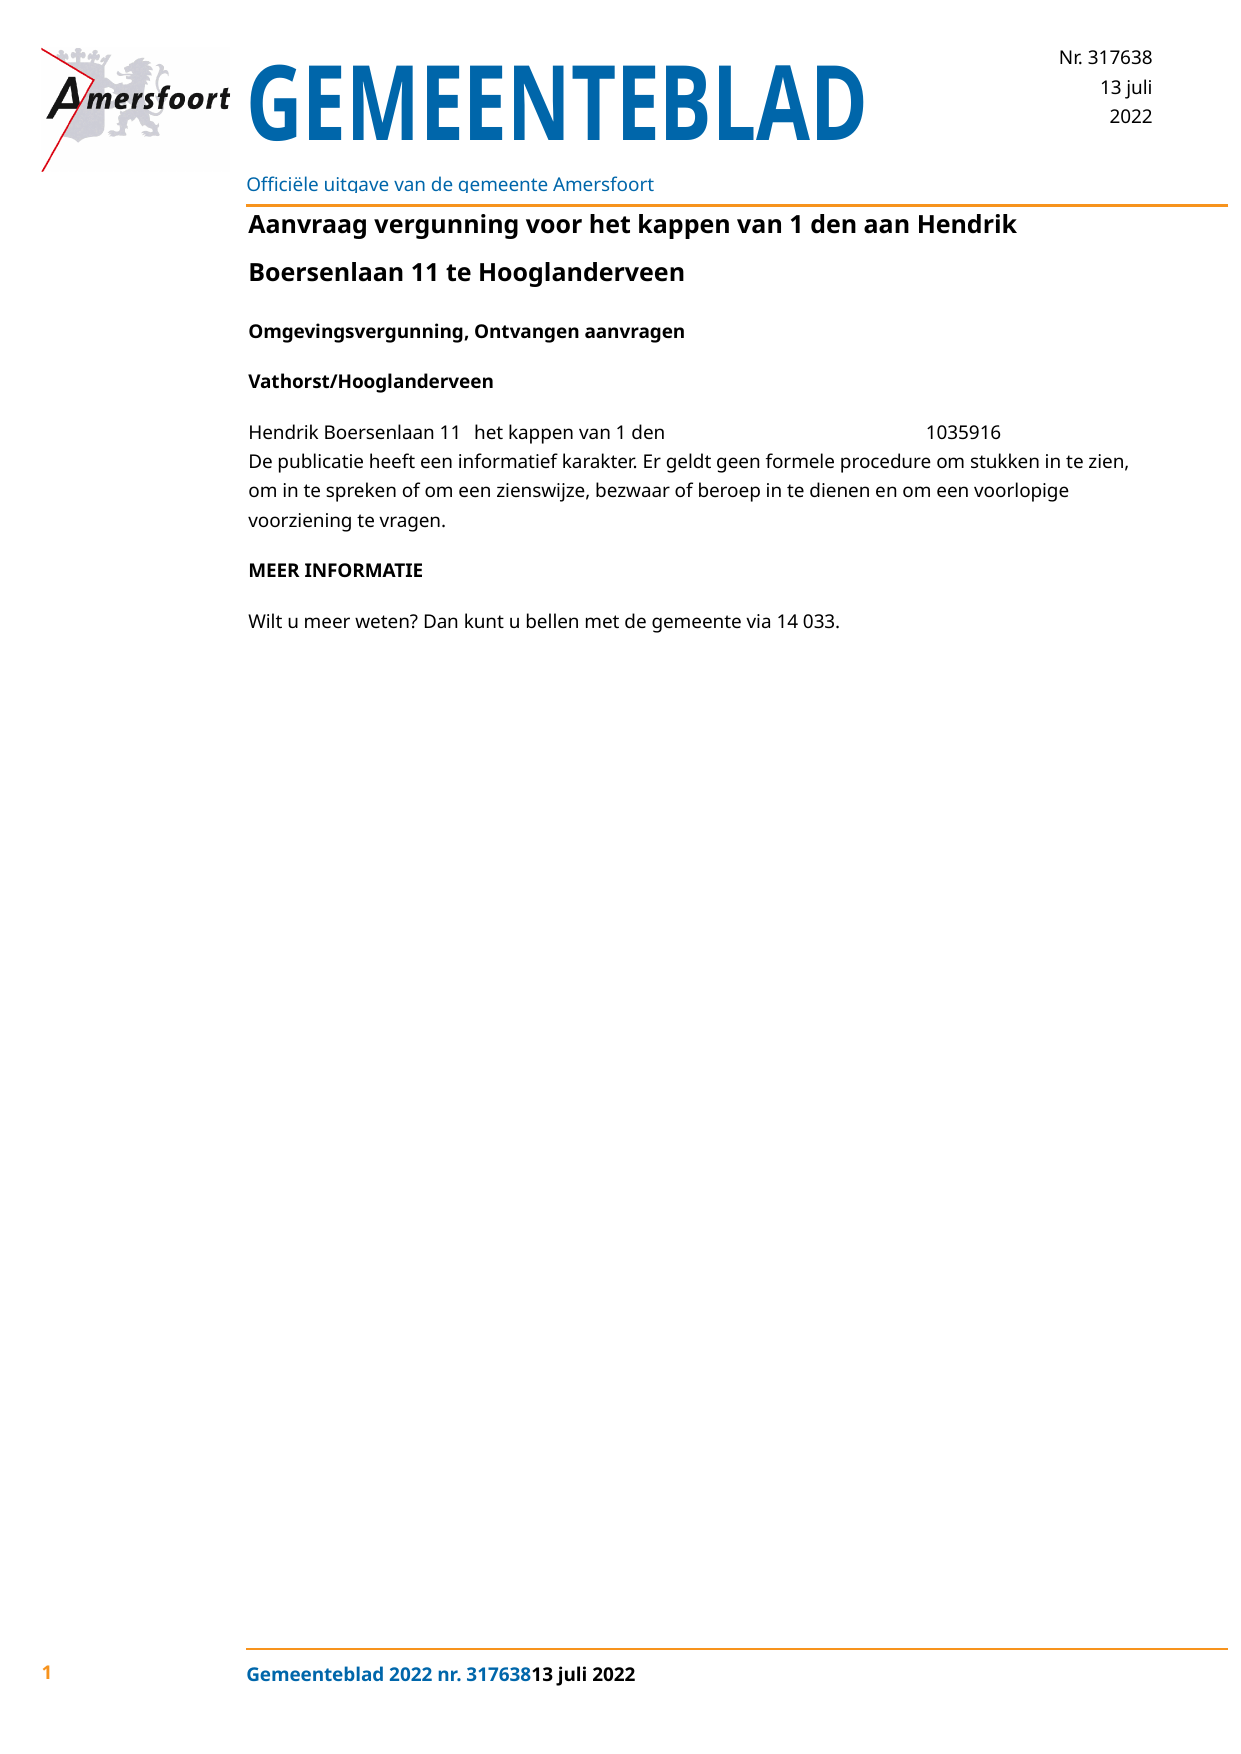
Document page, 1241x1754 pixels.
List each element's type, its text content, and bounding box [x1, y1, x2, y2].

table_header Hendrik Boersenlaan 11 [248, 419, 474, 444]
text Omgevingsvergunning, Ontvangen aanvragen [248, 318, 1152, 344]
table_header het kappen van 1 den [474, 419, 700, 444]
text Wilt u meer weten? Dan kunt u bellen met de gemeente via 14 033. [248, 608, 1152, 633]
picture [41, 47, 231, 172]
text Vathorst/Hooglanderveen [248, 368, 1152, 394]
table_header [700, 419, 926, 444]
text MEER INFORMATIE [248, 557, 1152, 583]
text De publicatie heeft een informatief karakter. Er geldt geen formele procedure om stukken in te zien, om in te spreken of om een zienswijze, bezwaar of beroep in te dienen en om een voorlopige voorziening te vragen. [248, 448, 1152, 533]
text Aanvraag vergunning voor het kappen van 1 den aan Hendrik Boersenlaan 11 te Hooglanderveen [248, 207, 1152, 288]
table_header 1035916 [926, 419, 1152, 444]
